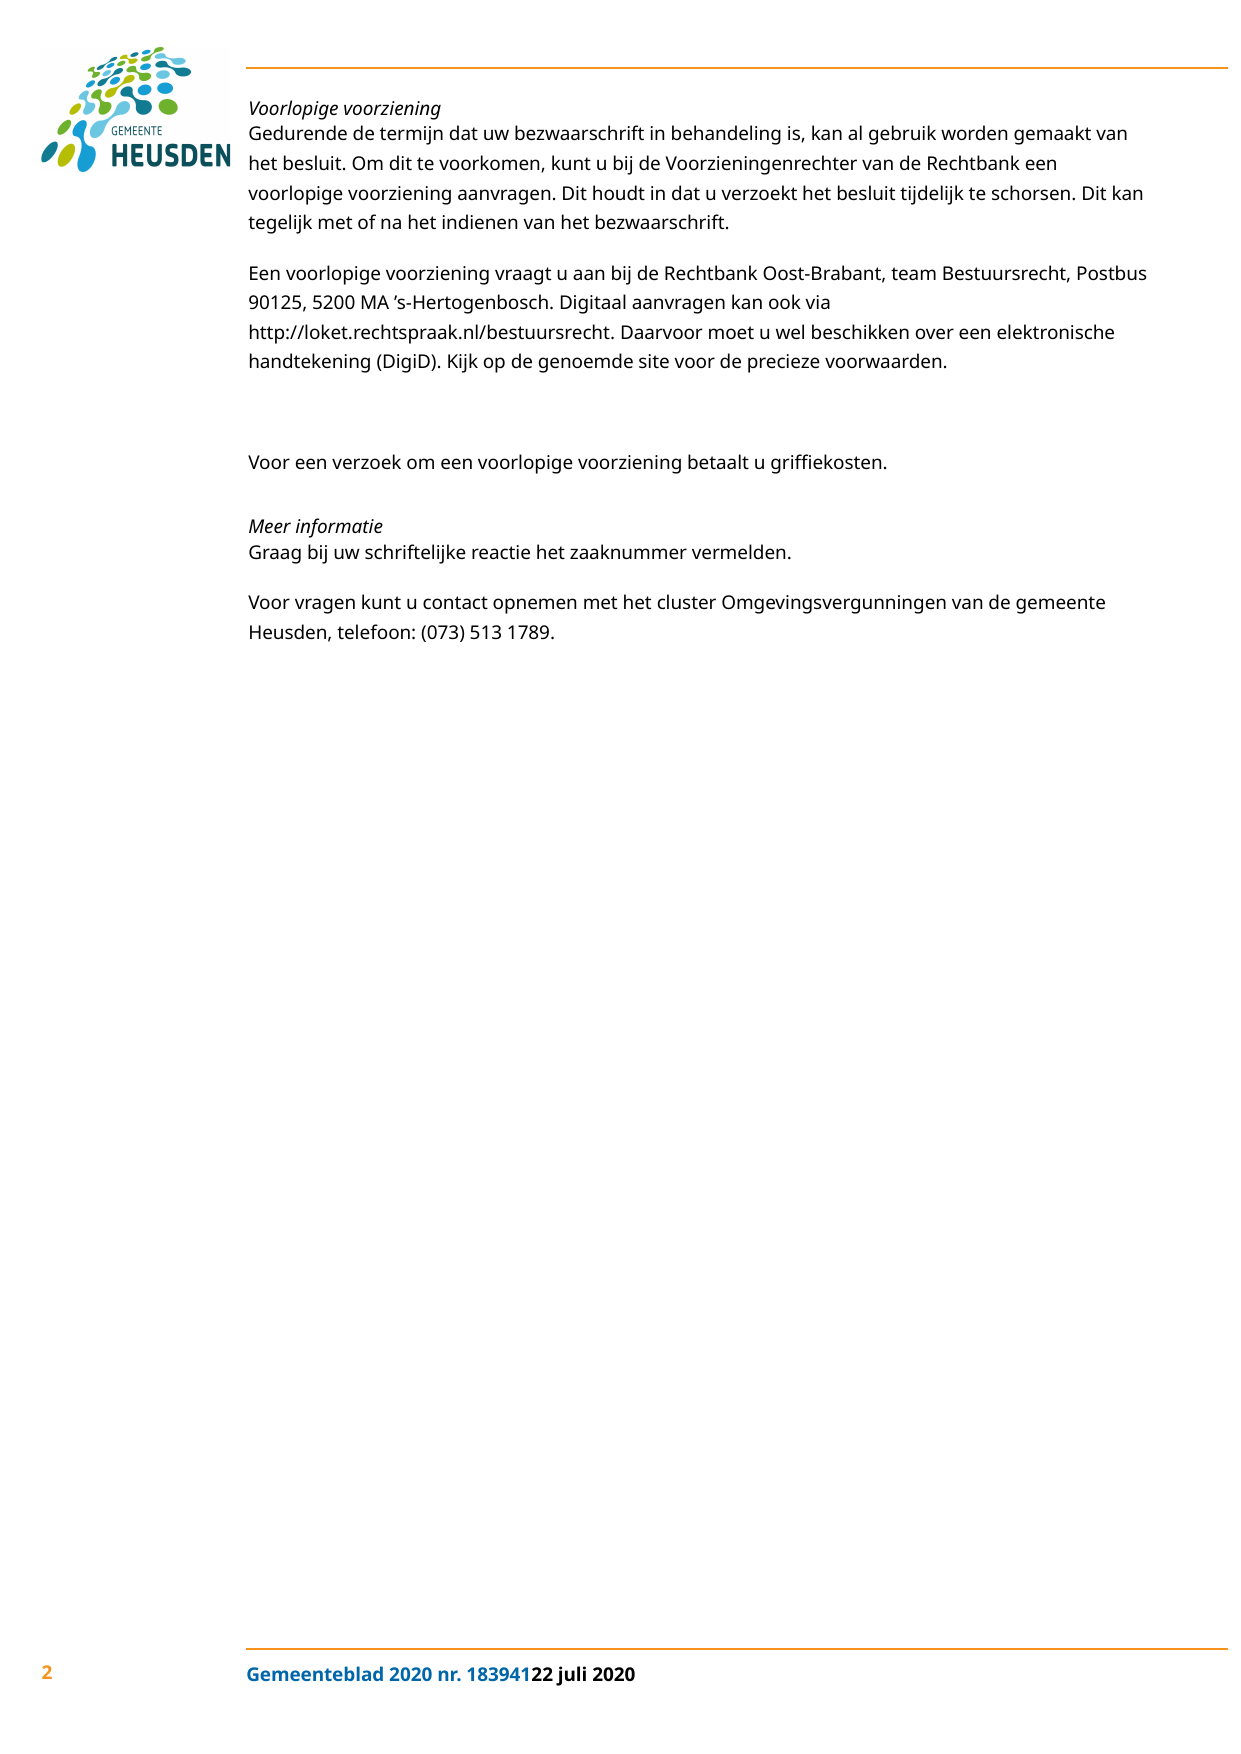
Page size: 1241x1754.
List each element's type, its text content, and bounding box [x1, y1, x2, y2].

text Meer informatie [248, 513, 1152, 539]
text Gedurende de termijn dat uw bezwaarschrift in behandeling is, kan al gebruik worden gemaakt van het besluit. Om dit te voorkomen, kunt u bij de Voorzieningenrechter van de Rechtbank een voorlopige voorziening aanvragen. Dit houdt in dat u verzoekt het besluit tijdelijk te schorsen. Dit kan tegelijk met of na het indienen van het bezwaarschrift. [248, 121, 1152, 235]
text Voor vragen kunt u contact opnemen met het cluster Omgevingsvergunningen van de gemeente Heusden, telefoon: (073) 513 1789. [248, 589, 1152, 645]
text Graag bij uw schriftelijke reactie het zaaknummer vermelden. [248, 539, 1152, 565]
picture [41, 47, 231, 172]
text Voor een verzoek om een voorlopige voorziening betaalt u griffiekosten. [248, 449, 1152, 475]
text Een voorlopige voorziening vraagt u aan bij de Rechtbank Oost-Brabant, team Bestuursrecht, Postbus 90125, 5200 MA ’s-Hertogenbosch. Digitaal aanvragen kan ook via http://loket.rechtspraak.nl/bestuursrecht. Daarvoor moet u wel beschikken over een elektronische handtekening (DigiD). Kijk op de genoemde site voor de precieze voorwaarden. [248, 260, 1152, 374]
text Voorlopige voorziening [248, 95, 1152, 121]
